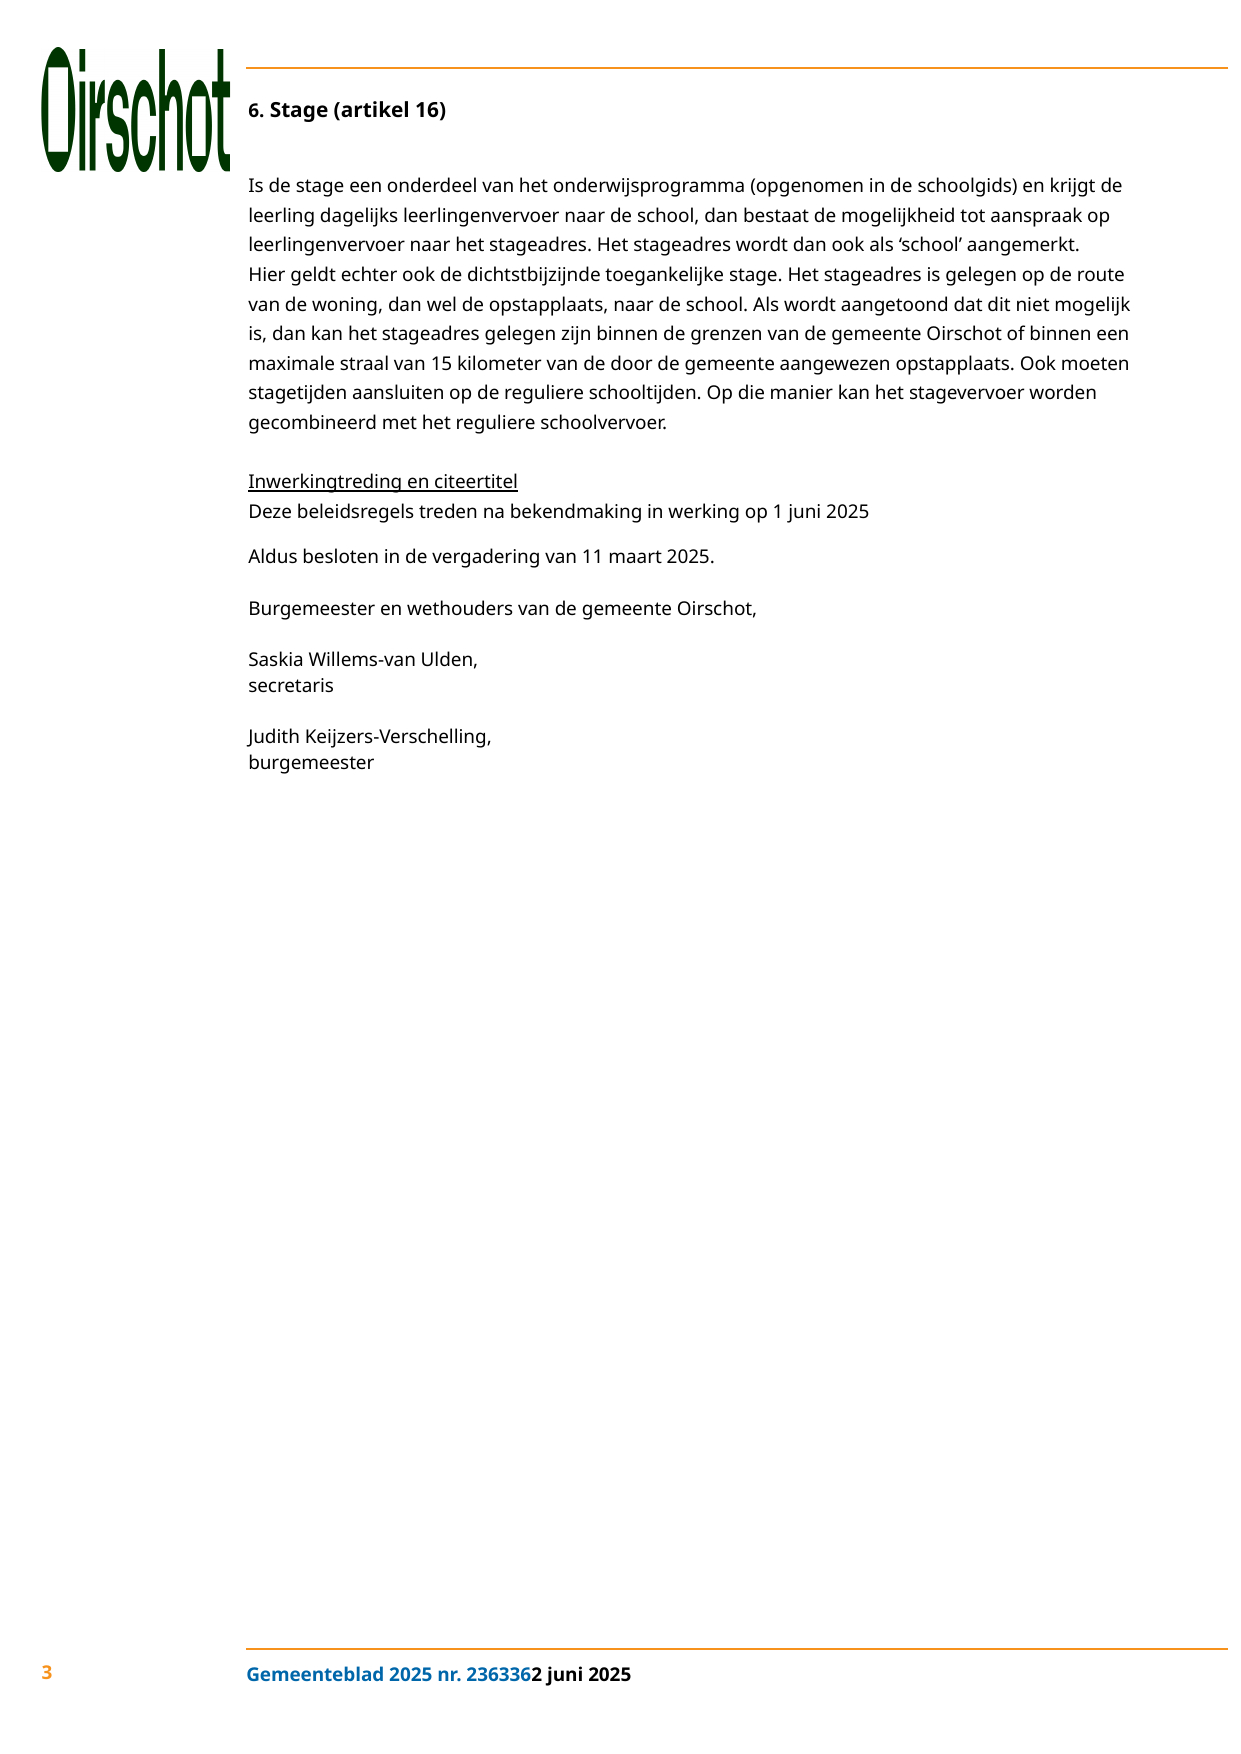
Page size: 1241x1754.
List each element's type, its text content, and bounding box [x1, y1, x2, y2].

text Deze beleidsregels treden na bekendmaking in werking op 1 juni 2025 [248, 498, 1152, 524]
text Is de stage een onderdeel van het onderwijsprogramma (opgenomen in de schoolgids) en krijgt de leerling dagelijks leerlingenvervoer naar de school, dan bestaat de mogelijkheid tot aanspraak op leerlingenvervoer naar het stageadres. Het stageadres wordt dan ook als ‘school’ aangemerkt. [248, 172, 1152, 257]
text Hier geldt echter ook de dichtstbijzijnde toegankelijke stage. Het stageadres is gelegen op de route van de woning, dan wel de opstapplaats, naar de school. Als wordt aangetoond dat dit niet mogelijk is, dan kan het stageadres gelegen zijn binnen de grenzen van de gemeente Oirschot of binnen een maximale straal van 15 kilometer van de door de gemeente aangewezen opstapplaats. Ook moeten stagetijden aansluiten op de reguliere schooltijden. Op die manier kan het stagevervoer worden gecombineerd met het reguliere schoolvervoer. [248, 261, 1152, 435]
text Judith Keijzers-Verschelling, [248, 724, 1152, 749]
text Aldus besloten in de vergadering van 11 maart 2025. [248, 543, 1152, 569]
text secretaris [248, 672, 1152, 698]
text Inwerkingtreding en citeertitel [248, 468, 1152, 494]
picture [41, 47, 231, 172]
text Saskia Willems-van Ulden, [248, 646, 1152, 672]
text burgemeester [248, 749, 1152, 775]
text 6. Stage (artikel 16) [248, 95, 1152, 123]
text Burgemeester en wethouders van de gemeente Oirschot, [248, 595, 1152, 621]
